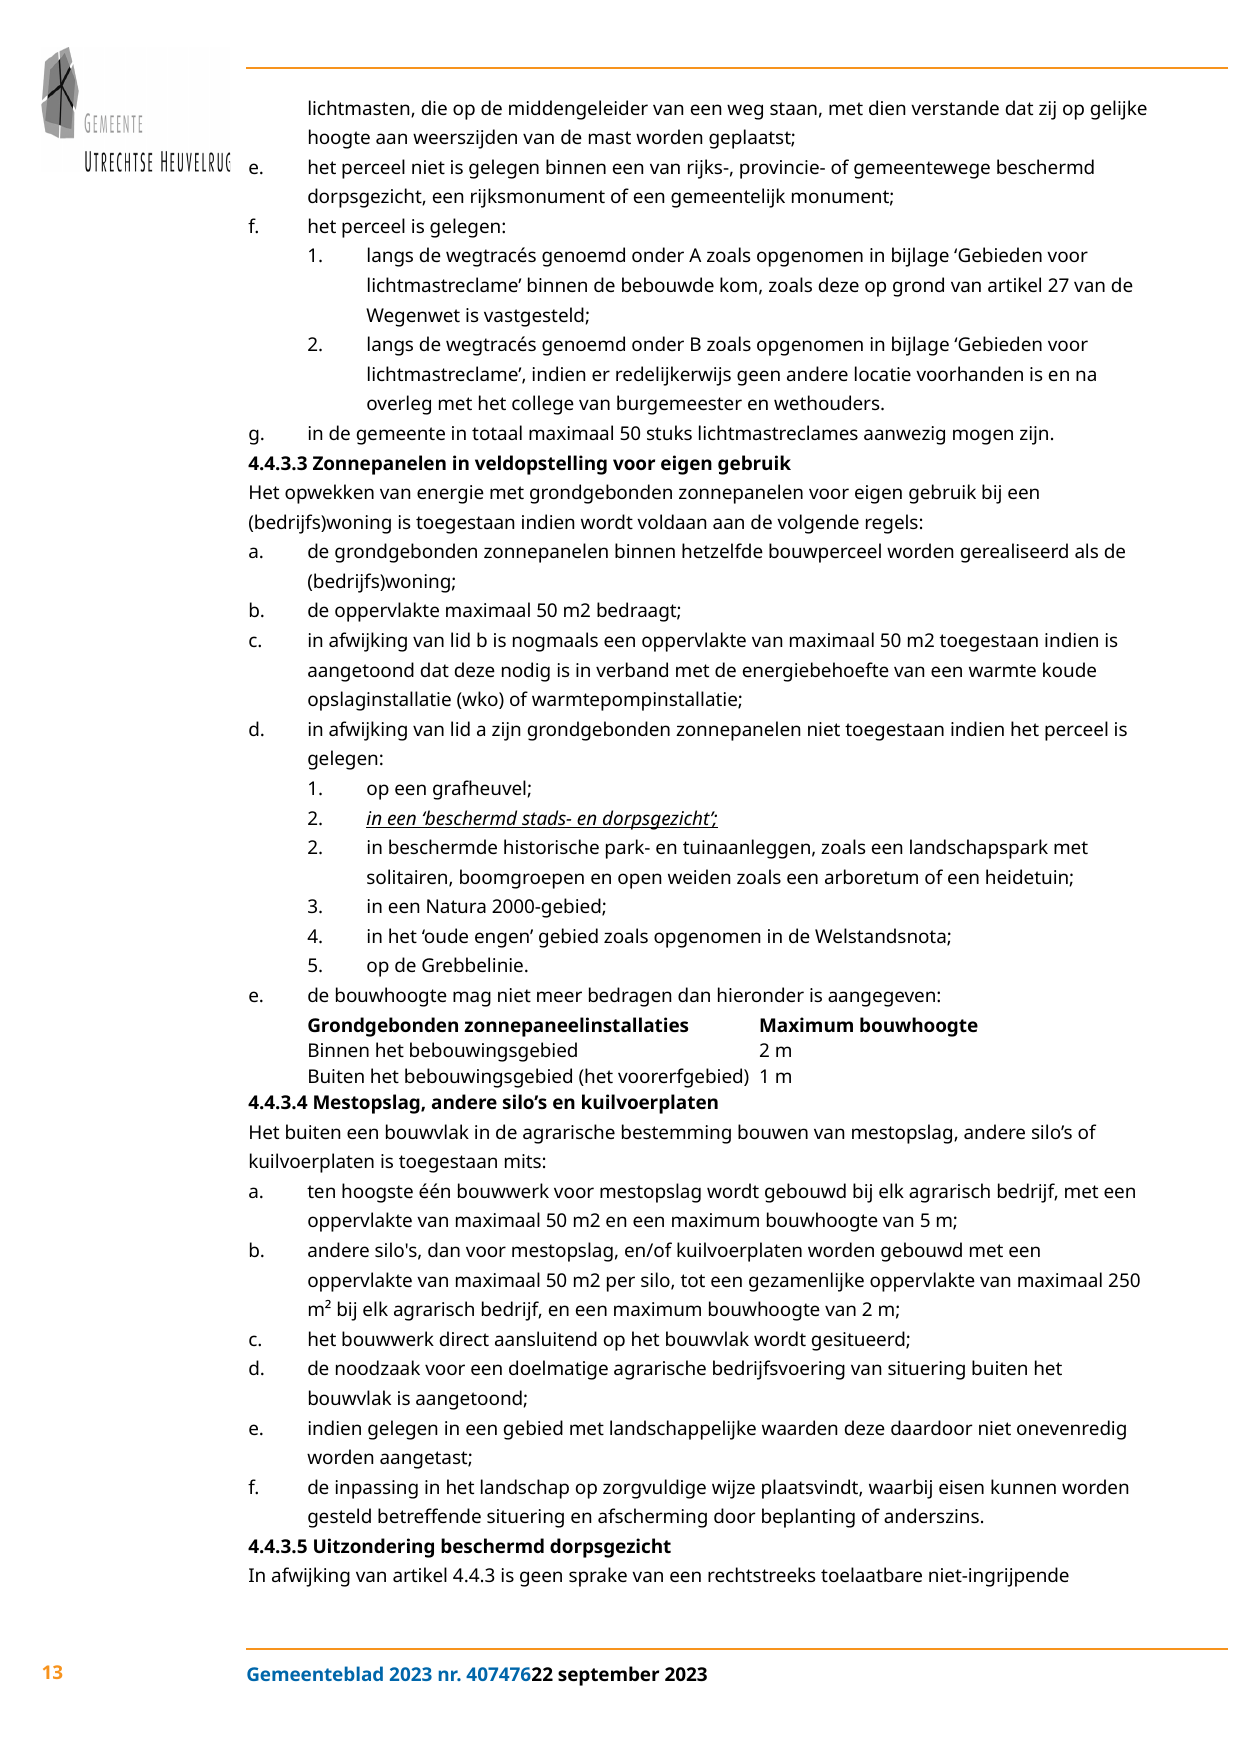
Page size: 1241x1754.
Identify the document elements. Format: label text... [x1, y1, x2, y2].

picture [41, 47, 231, 172]
text 4.4.3.3 Zonnepanelen in veldopstelling voor eigen gebruik [248, 450, 1152, 476]
text Het opwekken van energie met grondgebonden zonnepanelen voor eigen gebruik bij een (bedrijfs)woning is toegestaan indien wordt voldaan aan de volgende regels: [248, 479, 1152, 535]
text In afwijking van artikel 4.4.3 is geen sprake van een rechtstreeks toelaatbare niet-ingrijpende [248, 1563, 1152, 1588]
table_cell Binnen het bebouwingsgebied [307, 1038, 759, 1063]
table_cell 2 m [759, 1038, 1211, 1063]
list andere silo's, dan voor mestopslag, en/of kuilvoerplaten worden gebouwd met een oppervlakte van maximaal 50 m2 per silo, tot een gezamenlijke oppervlakte van maximaal 250 m² bij elk agrarisch bedrijf, en een maximum bouwhoogte van 2 m; [248, 1237, 1152, 1322]
list op een grafheuvel; [307, 775, 1152, 801]
list de noodzaak voor een doelmatige agrarische bedrijfsvoering van situering buiten het bouwvlak is aangetoond; [248, 1356, 1152, 1411]
list in een ‘beschermd stads- en dorpsgezicht’; [307, 805, 1152, 831]
list in beschermde historische park- en tuinaanleggen, zoals een landschapspark met solitairen, boomgroepen en open weiden zoals een arboretum of een heidetuin; [307, 834, 1152, 890]
text 4.4.3.4 Mestopslag, andere silo’s en kuilvoerplaten [248, 1089, 1152, 1115]
list het perceel niet is gelegen binnen een van rijks-, provincie- of gemeentewege beschermd dorpsgezicht, een rijksmonument of een gemeentelijk monument; [248, 154, 1152, 209]
list de oppervlakte maximaal 50 m2 bedraagt; [248, 598, 1152, 623]
list in het ‘oude engen’ gebied zoals opgenomen in de Welstandsnota; [307, 923, 1152, 949]
list langs de wegtracés genoemd onder B zoals opgenomen in bijlage ‘Gebieden voor lichtmastreclame’, indien er redelijkerwijs geen andere locatie voorhanden is en na overleg met het college van burgemeester en wethouders. [307, 331, 1152, 416]
table_header Maximum bouwhoogte [759, 1012, 1211, 1038]
list indien gelegen in een gebied met landschappelijke waarden deze daardoor niet onevenredig worden aangetast; [248, 1415, 1152, 1470]
list in afwijking van lid a zijn grondgebonden zonnepanelen niet toegestaan indien het perceel is gelegen: [248, 716, 1152, 771]
list het perceel is gelegen: [248, 213, 1152, 239]
text 4.4.3.5 Uitzondering beschermd dorpsgezicht [248, 1533, 1152, 1559]
list de inpassing in het landschap op zorgvuldige wijze plaatsvindt, waarbij eisen kunnen worden gesteld betreffende situering en afscherming door beplanting of anderszins. [248, 1474, 1152, 1529]
list langs de wegtracés genoemd onder A zoals opgenomen in bijlage ‘Gebieden voor lichtmastreclame’ binnen de bebouwde kom, zoals deze op grond van artikel 27 van de Wegenwet is vastgesteld; [307, 243, 1152, 328]
list in afwijking van lid b is nogmaals een oppervlakte van maximaal 50 m2 toegestaan indien is aangetoond dat deze nodig is in verband met de energiebehoefte van een warmte koude opslaginstallatie (wko) of warmtepompinstallatie; [248, 627, 1152, 712]
text Het buiten een bouwvlak in de agrarische bestemming bouwen van mestopslag, andere silo’s of kuilvoerplaten is toegestaan mits: [248, 1119, 1152, 1174]
list lichtmasten, die op de middengeleider van een weg staan, met dien verstande dat zij op gelijke hoogte aan weerszijden van de mast worden geplaatst; [248, 95, 1152, 150]
list de bouwhoogte mag niet meer bedragen dan hieronder is aangegeven: [248, 982, 1152, 1008]
table_cell Buiten het bebouwingsgebied (het voorerfgebied) [307, 1064, 759, 1089]
list in een Natura 2000-gebied; [307, 893, 1152, 919]
list het bouwwerk direct aansluitend op het bouwvlak wordt gesitueerd; [248, 1326, 1152, 1352]
list de grondgebonden zonnepanelen binnen hetzelfde bouwperceel worden gerealiseerd als de (bedrijfs)woning; [248, 538, 1152, 594]
list in de gemeente in totaal maximaal 50 stuks lichtmastreclames aanwezig mogen zijn. [248, 420, 1152, 446]
table_cell 1 m [759, 1064, 1211, 1089]
list op de Grebbelinie. [307, 953, 1152, 978]
table_header Grondgebonden zonnepaneelinstallaties [307, 1012, 759, 1038]
list ten hoogste één bouwwerk voor mestopslag wordt gebouwd bij elk agrarisch bedrijf, met een oppervlakte van maximaal 50 m2 en een maximum bouwhoogte van 5 m; [248, 1178, 1152, 1233]
